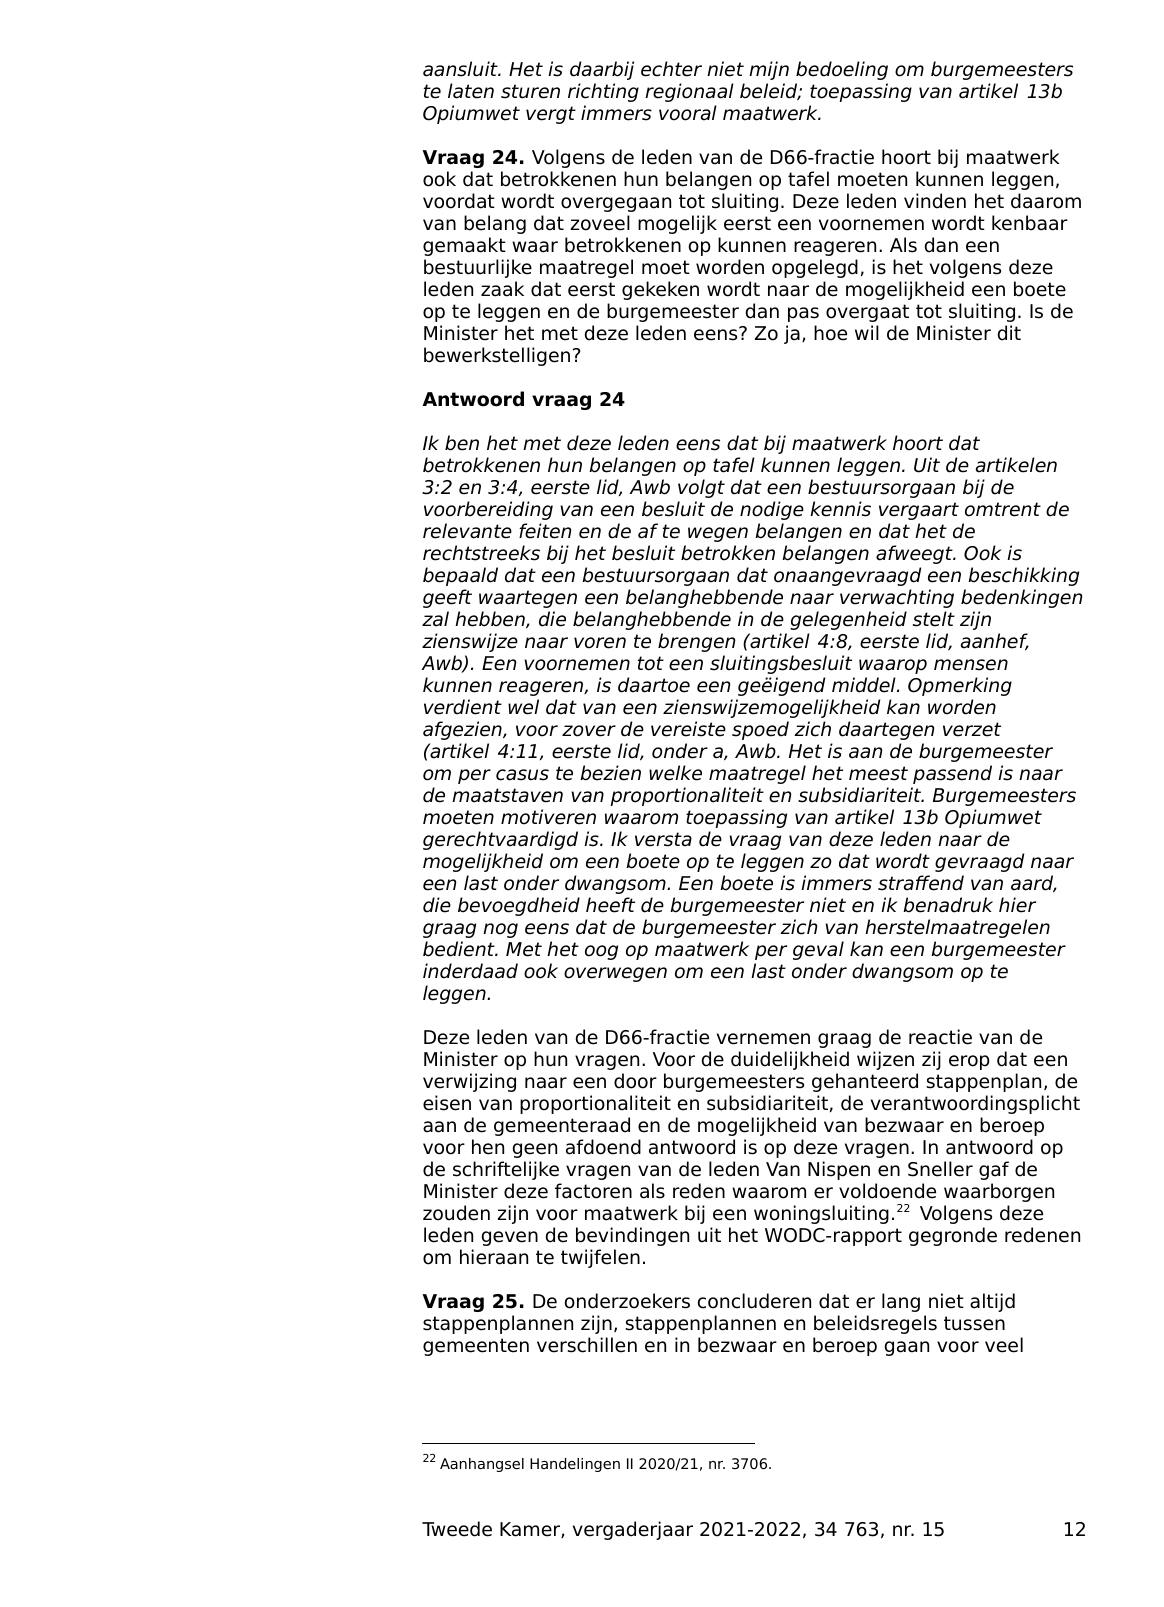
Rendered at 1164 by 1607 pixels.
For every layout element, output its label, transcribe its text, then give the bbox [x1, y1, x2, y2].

text Vraag 25. De onderzoekers concluderen dat er lang niet altijd stappenplannen zijn, stappenplannen en beleidsregels tussen gemeenten verschillen en in bezwaar en beroep gaan voor veel [422, 1291, 1087, 1379]
text Ik ben het met deze leden eens dat bij maatwerk hoort dat betrokkenen hun belangen op tafel kunnen leggen. Uit de artikelen 3:2 en 3:4, eerste lid, Awb volgt dat een bestuursorgaan bij de voorbereiding van een besluit de nodige kennis vergaart omtrent de relevante feiten en de af te wegen belangen en dat het de rechtstreeks bij het besluit betrokken belangen afweegt. Ook is bepaald dat een bestuursorgaan dat onaangevraagd een beschikking geeft waartegen een belanghebbende naar verwachting bedenkingen zal hebben, die belanghebbende in de gelegenheid stelt zijn zienswijze naar voren te brengen (artikel 4:8, eerste lid, aanhef, Awb). Een voornemen tot een sluitingsbesluit waarop mensen kunnen reageren, is daartoe een geëigend middel. Opmerking verdient wel dat van een zienswijzemogelijkheid kan worden afgezien, voor zover de vereiste spoed zich daartegen verzet (artikel 4:11, eerste lid, onder a, Awb. Het is aan de burgemeester om per casus te bezien welke maatregel het meest passend is naar de maatstaven van proportionaliteit en subsidiariteit. Burgemeesters moeten motiveren waarom toepassing van artikel 13b Opiumwet gerechtvaardigd is. Ik versta de vraag van deze leden naar de mogelijkheid om een boete op te leggen zo dat wordt gevraagd naar een last onder dwangsom. Een boete is immers straffend van aard, die bevoegdheid heeft de burgemeester niet en ik benadruk hier graag nog eens dat de burgemeester zich van herstelmaatregelen bedient. Met het oog op maatwerk per geval kan een burgemeester inderdaad ook overwegen om een last onder dwangsom op te leggen. [422, 433, 1087, 1005]
text Aanhangsel Handelingen II 2020/21, nr. 3706. [422, 1452, 1087, 1474]
text Deze leden van de D66-fractie vernemen graag de reactie van de Minister op hun vragen. Voor de duidelijkheid wijzen zij erop dat een verwijzing naar een door burgemeesters gehanteerd stappenplan, de eisen van proportionaliteit en subsidiariteit, de verantwoordingsplicht aan de gemeenteraad en de mogelijkheid van bezwaar en beroep voor hen geen afdoend antwoord is op deze vragen. In antwoord op de schriftelijke vragen van de leden Van Nispen en Sneller gaf de Minister deze factoren als reden waarom er voldoende waarborgen zouden zijn voor maatwerk bij een woningsluiting. Volgens deze leden geven de bevindingen uit het WODC-rapport gegronde redenen om hieraan te twijfelen. [422, 1027, 1087, 1269]
text Vraag 24. Volgens de leden van de D66-fractie hoort bij maatwerk ook dat betrokkenen hun belangen op tafel moeten kunnen leggen, voordat wordt overgegaan tot sluiting. Deze leden vinden het daarom van belang dat zoveel mogelijk eerst een voornemen wordt kenbaar gemaakt waar betrokkenen op kunnen reageren. Als dan een bestuurlijke maatregel moet worden opgelegd, is het volgens deze leden zaak dat eerst gekeken wordt naar de mogelijkheid een boete op te leggen en de burgemeester dan pas overgaat tot sluiting. Is de Minister het met deze leden eens? Zo ja, hoe wil de Minister dit bewerkstelligen? [422, 147, 1087, 367]
subtitle Antwoord vraag 24 [422, 389, 1087, 411]
text aansluit. Het is daarbij echter niet mijn bedoeling om burgemeesters te laten sturen richting regionaal beleid; toepassing van artikel 13b Opiumwet vergt immers vooral maatwerk. [422, 59, 1087, 125]
